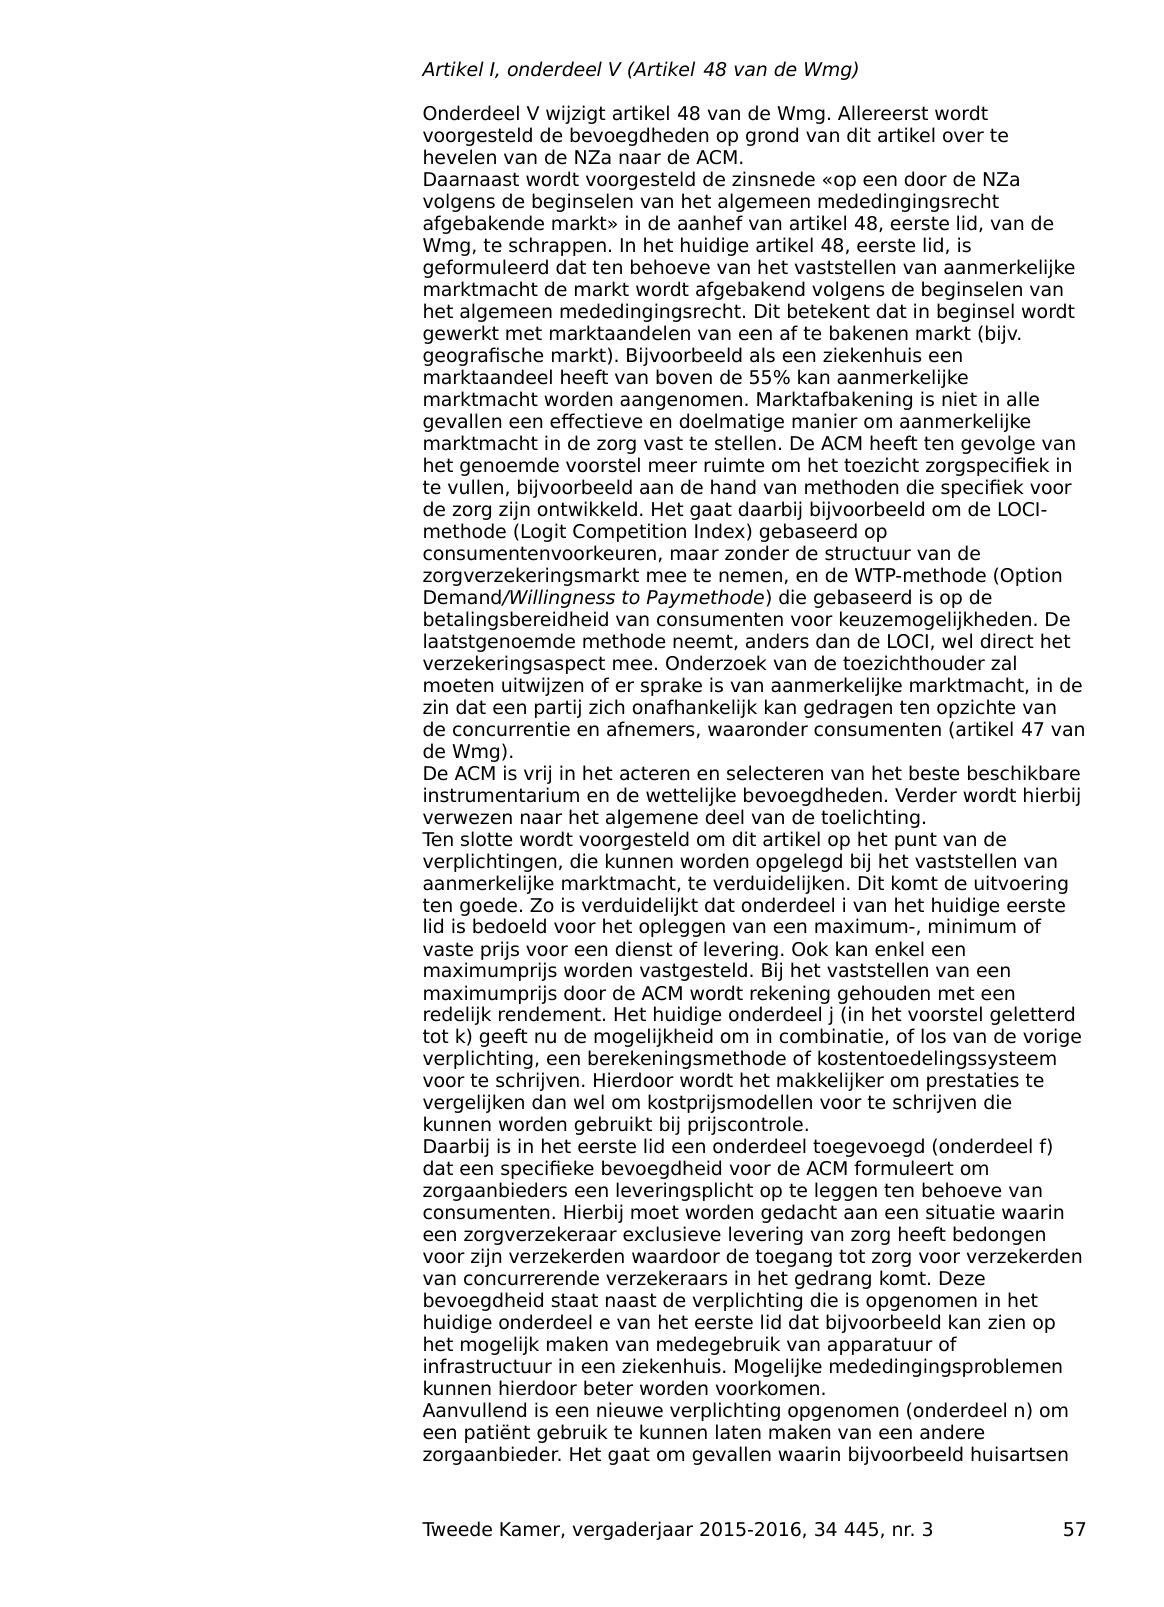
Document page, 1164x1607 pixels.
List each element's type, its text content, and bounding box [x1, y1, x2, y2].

text Daarbij is in het eerste lid een onderdeel toegevoegd (onderdeel f) dat een specifieke bevoegdheid voor de ACM formuleert om zorgaanbieders een leveringsplicht op te leggen ten behoeve van consumenten. Hierbij moet worden gedacht aan een situatie waarin een zorgverzekeraar exclusieve levering van zorg heeft bedongen voor zijn verzekerden waardoor de toegang tot zorg voor verzekerden van concurrerende verzekeraars in het gedrang komt. Deze bevoegdheid staat naast de verplichting die is opgenomen in het huidige onderdeel e van het eerste lid dat bijvoorbeeld kan zien op het mogelijk maken van medegebruik van apparatuur of infrastructuur in een ziekenhuis. Mogelijke mededingingsproblemen kunnen hierdoor beter worden voorkomen. [422, 1136, 1087, 1400]
text De ACM is vrij in het acteren en selecteren van het beste beschikbare instrumentarium en de wettelijke bevoegdheden. Verder wordt hierbij verwezen naar het algemene deel van de toelichting. [422, 763, 1087, 828]
text Ten slotte wordt voorgesteld om dit artikel op het punt van de verplichtingen, die kunnen worden opgelegd bij het vaststellen van aanmerkelijke marktmacht, te verduidelijken. Dit komt de uitvoering ten goede. Zo is verduidelijkt dat onderdeel i van het huidige eerste lid is bedoeld voor het opleggen van een maximum-, minimum of vaste prijs voor een dienst of levering. Ook kan enkel een maximumprijs worden vastgesteld. Bij het vaststellen van een maximumprijs door de ACM wordt rekening gehouden met een redelijk rendement. Het huidige onderdeel j (in het voorstel geletterd tot k) geeft nu de mogelijkheid om in combinatie, of los van de vorige verplichting, een berekeningsmethode of kostentoedelingssysteem voor te schrijven. Hierdoor wordt het makkelijker om prestaties te vergelijken dan wel om kostprijsmodellen voor te schrijven die kunnen worden gebruikt bij prijscontrole. [422, 828, 1087, 1136]
text Daarnaast wordt voorgesteld de zinsnede «op een door de NZa volgens de beginselen van het algemeen mededingingsrecht afgebakende markt» in de aanhef van artikel 48, eerste lid, van de Wmg, te schrappen. In het huidige artikel 48, eerste lid, is geformuleerd dat ten behoeve van het vaststellen van aanmerkelijke marktmacht de markt wordt afgebakend volgens de beginselen van het algemeen mededingingsrecht. Dit betekent dat in beginsel wordt gewerkt met marktaandelen van een af te bakenen markt (bijv. geografische markt). Bijvoorbeeld als een ziekenhuis een marktaandeel heeft van boven de 55% kan aanmerkelijke marktmacht worden aangenomen. Marktafbakening is niet in alle gevallen een effectieve en doelmatige manier om aanmerkelijke marktmacht in de zorg vast te stellen. De ACM heeft ten gevolge van het genoemde voorstel meer ruimte om het toezicht zorgspecifiek in te vullen, bijvoorbeeld aan de hand van methoden die specifiek voor de zorg zijn ontwikkeld. Het gaat daarbij bijvoorbeeld om de LOCI-methode (Logit Competition Index) gebaseerd op consumentenvoorkeuren, maar zonder de structuur van de zorgverzekeringsmarkt mee te nemen, en de WTP-methode (Option Demand/Willingness to Paymethode) die gebaseerd is op de betalingsbereidheid van consumenten voor keuzemogelijkheden. De laatstgenoemde methode neemt, anders dan de LOCI, wel direct het verzekeringsaspect mee. Onderzoek van de toezichthouder zal moeten uitwijzen of er sprake is van aanmerkelijke marktmacht, in de zin dat een partij zich onafhankelijk kan gedragen ten opzichte van de concurrentie en afnemers, waaronder consumenten (artikel 47 van de Wmg). [422, 169, 1087, 763]
text Aanvullend is een nieuwe verplichting opgenomen (onderdeel n) om een patiënt gebruik te kunnen laten maken van een andere zorgaanbieder. Het gaat om gevallen waarin bijvoorbeeld huisartsen [422, 1400, 1087, 1466]
text Onderdeel V wijzigt artikel 48 van de Wmg. Allereerst wordt voorgesteld de bevoegdheden op grond van dit artikel over te hevelen van de NZa naar de ACM. [422, 103, 1087, 169]
subtitle Artikel I, onderdeel V (Artikel 48 van de Wmg) [422, 59, 1087, 81]
